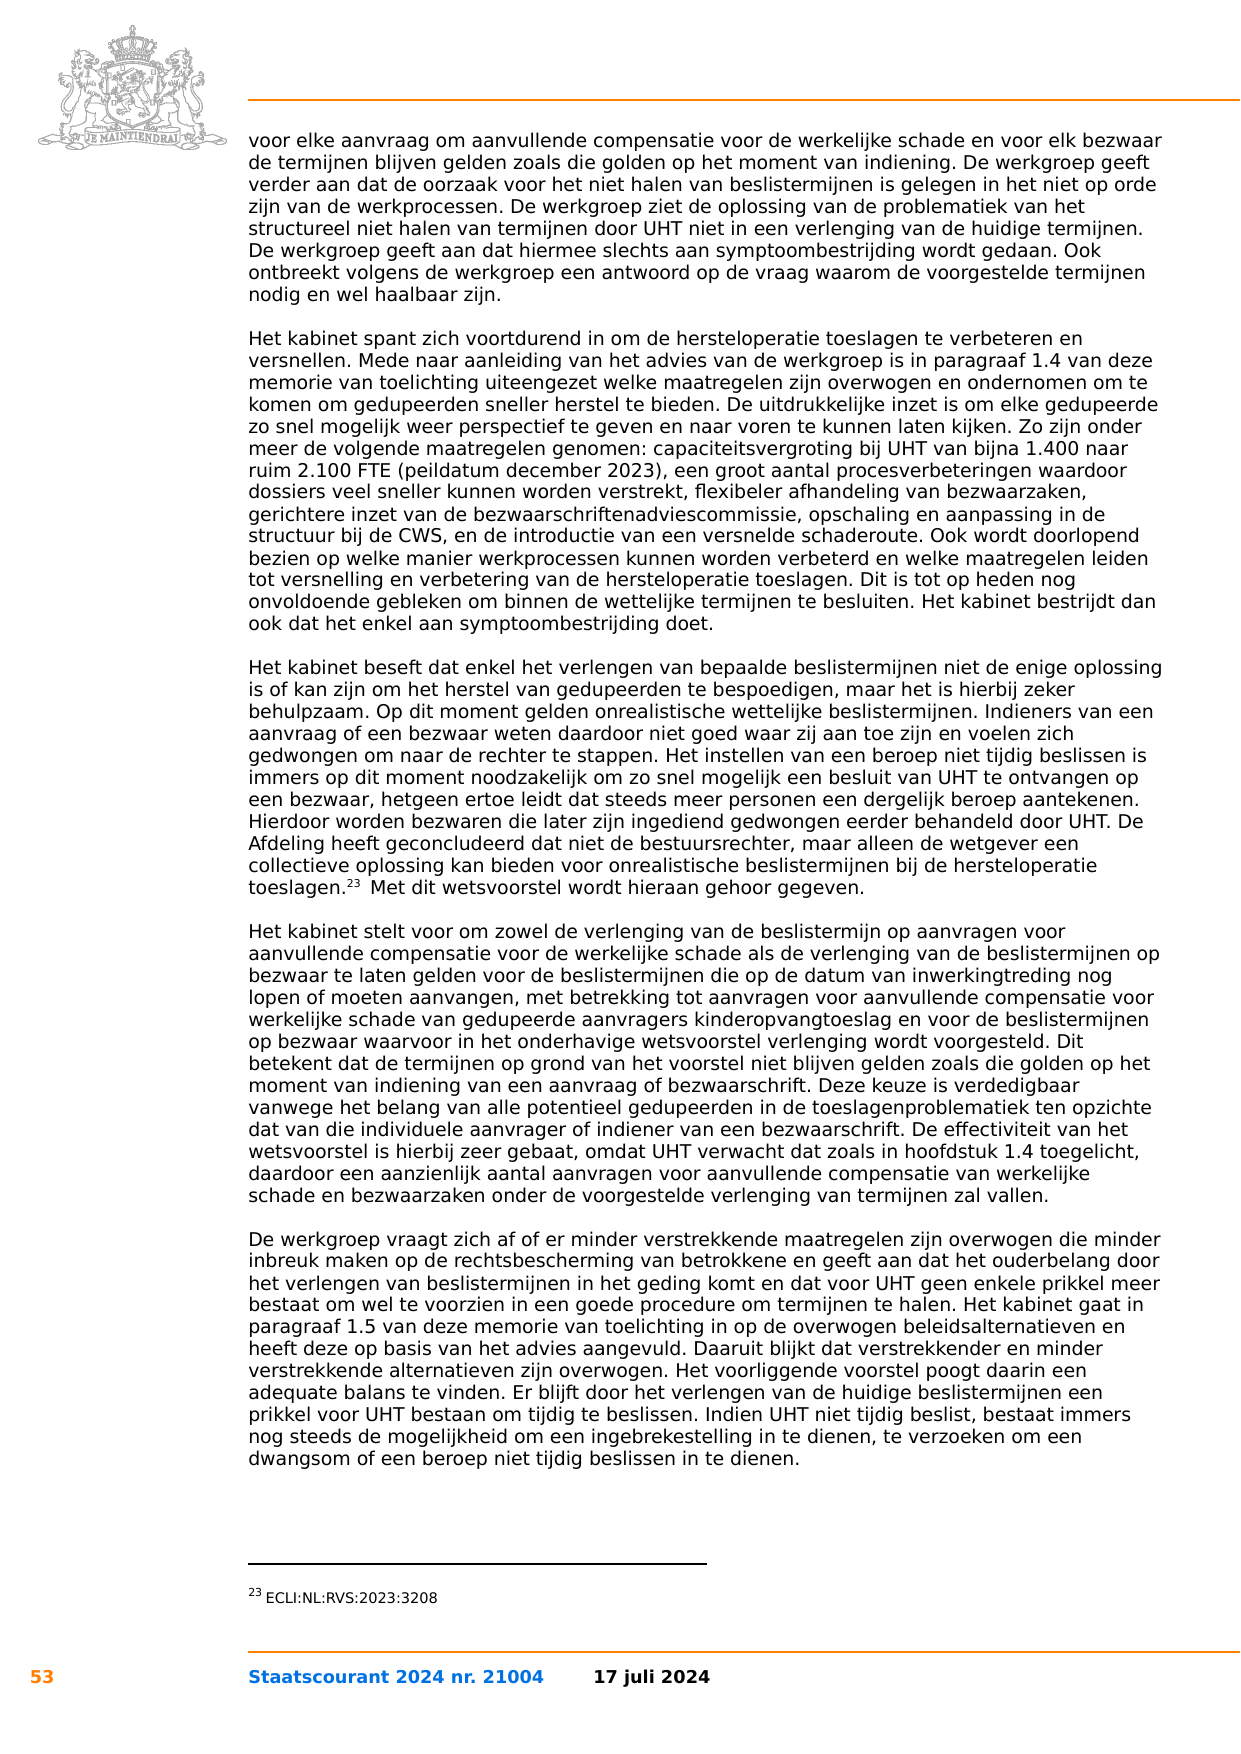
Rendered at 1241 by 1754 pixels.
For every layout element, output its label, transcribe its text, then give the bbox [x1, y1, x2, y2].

text Het kabinet stelt voor om zowel de verlenging van de beslistermijn op aanvragen voor aanvullende compensatie voor de werkelijke schade als de verlenging van de beslistermijnen op bezwaar te laten gelden voor de beslistermijnen die op de datum van inwerkingtreding nog lopen of moeten aanvangen, met betrekking tot aanvragen voor aanvullende compensatie voor werkelijke schade van gedupeerde aanvragers kinderopvangtoeslag en voor de beslistermijnen op bezwaar waarvoor in het onderhavige wetsvoorstel verlenging wordt voorgesteld. Dit betekent dat de termijnen op grond van het voorstel niet blijven gelden zoals die golden op het moment van indiening van een aanvraag of bezwaarschrift. Deze keuze is verdedigbaar vanwege het belang van alle potentieel gedupeerden in de toeslagenproblematiek ten opzichte dat van die individuele aanvrager of indiener van een bezwaarschrift. De effectiviteit van het wetsvoorstel is hierbij zeer gebaat, omdat UHT verwacht dat zoals in hoofdstuk 1.4 toegelicht, daardoor een aanzienlijk aantal aanvragen voor aanvullende compensatie van werkelijke schade en bezwaarzaken onder de voorgestelde verlenging van termijnen zal vallen. [248, 921, 1163, 1207]
text Het kabinet beseft dat enkel het verlengen van bepaalde beslistermijnen niet de enige oplossing is of kan zijn om het herstel van gedupeerden te bespoedigen, maar het is hierbij zeker behulpzaam. Op dit moment gelden onrealistische wettelijke beslistermijnen. Indieners van een aanvraag of een bezwaar weten daardoor niet goed waar zij aan toe zijn en voelen zich gedwongen om naar de rechter te stappen. Het instellen van een beroep niet tijdig beslissen is immers op dit moment noodzakelijk om zo snel mogelijk een besluit van UHT te ontvangen op een bezwaar, hetgeen ertoe leidt dat steeds meer personen een dergelijk beroep aantekenen. Hierdoor worden bezwaren die later zijn ingediend gedwongen eerder behandeld door UHT. De Afdeling heeft geconcludeerd dat niet de bestuursrechter, maar alleen de wetgever een collectieve oplossing kan bieden voor onrealistische beslistermijnen bij de hersteloperatie toeslagen. Met dit wetsvoorstel wordt hieraan gehoor gegeven. [248, 657, 1163, 899]
text Het kabinet spant zich voortdurend in om de hersteloperatie toeslagen te verbeteren en versnellen. Mede naar aanleiding van het advies van de werkgroep is in paragraaf 1.4 van deze memorie van toelichting uiteengezet welke maatregelen zijn overwogen en ondernomen om te komen om gedupeerden sneller herstel te bieden. De uitdrukkelijke inzet is om elke gedupeerde zo snel mogelijk weer perspectief te geven en naar voren te kunnen laten kijken. Zo zijn onder meer de volgende maatregelen genomen: capaciteitsvergroting bij UHT van bijna 1.400 naar ruim 2.100 FTE (peildatum december 2023), een groot aantal procesverbeteringen waardoor dossiers veel sneller kunnen worden verstrekt, flexibeler afhandeling van bezwaarzaken, gerichtere inzet van de bezwaarschriftenadviescommissie, opschaling en aanpassing in de structuur bij de CWS, en de introductie van een versnelde schaderoute. Ook wordt doorlopend bezien op welke manier werkprocessen kunnen worden verbeterd en welke maatregelen leiden tot versnelling en verbetering van de hersteloperatie toeslagen. Dit is tot op heden nog onvoldoende gebleken om binnen de wettelijke termijnen te besluiten. Het kabinet bestrijdt dan ook dat het enkel aan symptoombestrijding doet. [248, 328, 1163, 635]
text voor elke aanvraag om aanvullende compensatie voor de werkelijke schade en voor elk bezwaar de termijnen blijven gelden zoals die golden op het moment van indiening. De werkgroep geeft verder aan dat de oorzaak voor het niet halen van beslistermijnen is gelegen in het niet op orde zijn van de werkprocessen. De werkgroep ziet de oplossing van de problematiek van het structureel niet halen van termijnen door UHT niet in een verlenging van de huidige termijnen. De werkgroep geeft aan dat hiermee slechts aan symptoombestrijding wordt gedaan. Ook ontbreekt volgens de werkgroep een antwoord op de vraag waarom de voorgestelde termijnen nodig en wel haalbaar zijn. [248, 130, 1163, 306]
text ECLI:NL:RVS:2023:3208 [248, 1586, 1163, 1608]
picture [38, 25, 227, 150]
text De werkgroep vraagt zich af of er minder verstrekkende maatregelen zijn overwogen die minder inbreuk maken op de rechtsbescherming van betrokkene en geeft aan dat het ouderbelang door het verlengen van beslistermijnen in het geding komt en dat voor UHT geen enkele prikkel meer bestaat om wel te voorzien in een goede procedure om termijnen te halen. Het kabinet gaat in paragraaf 1.5 van deze memorie van toelichting in op de overwogen beleidsalternatieven en heeft deze op basis van het advies aangevuld. Daaruit blijkt dat verstrekkender en minder verstrekkende alternatieven zijn overwogen. Het voorliggende voorstel poogt daarin een adequate balans te vinden. Er blijft door het verlengen van de huidige beslistermijnen een prikkel voor UHT bestaan om tijdig te beslissen. Indien UHT niet tijdig beslist, bestaat immers nog steeds de mogelijkheid om een ingebrekestelling in te dienen, te verzoeken om een dwangsom of een beroep niet tijdig beslissen in te dienen. [248, 1228, 1163, 1470]
